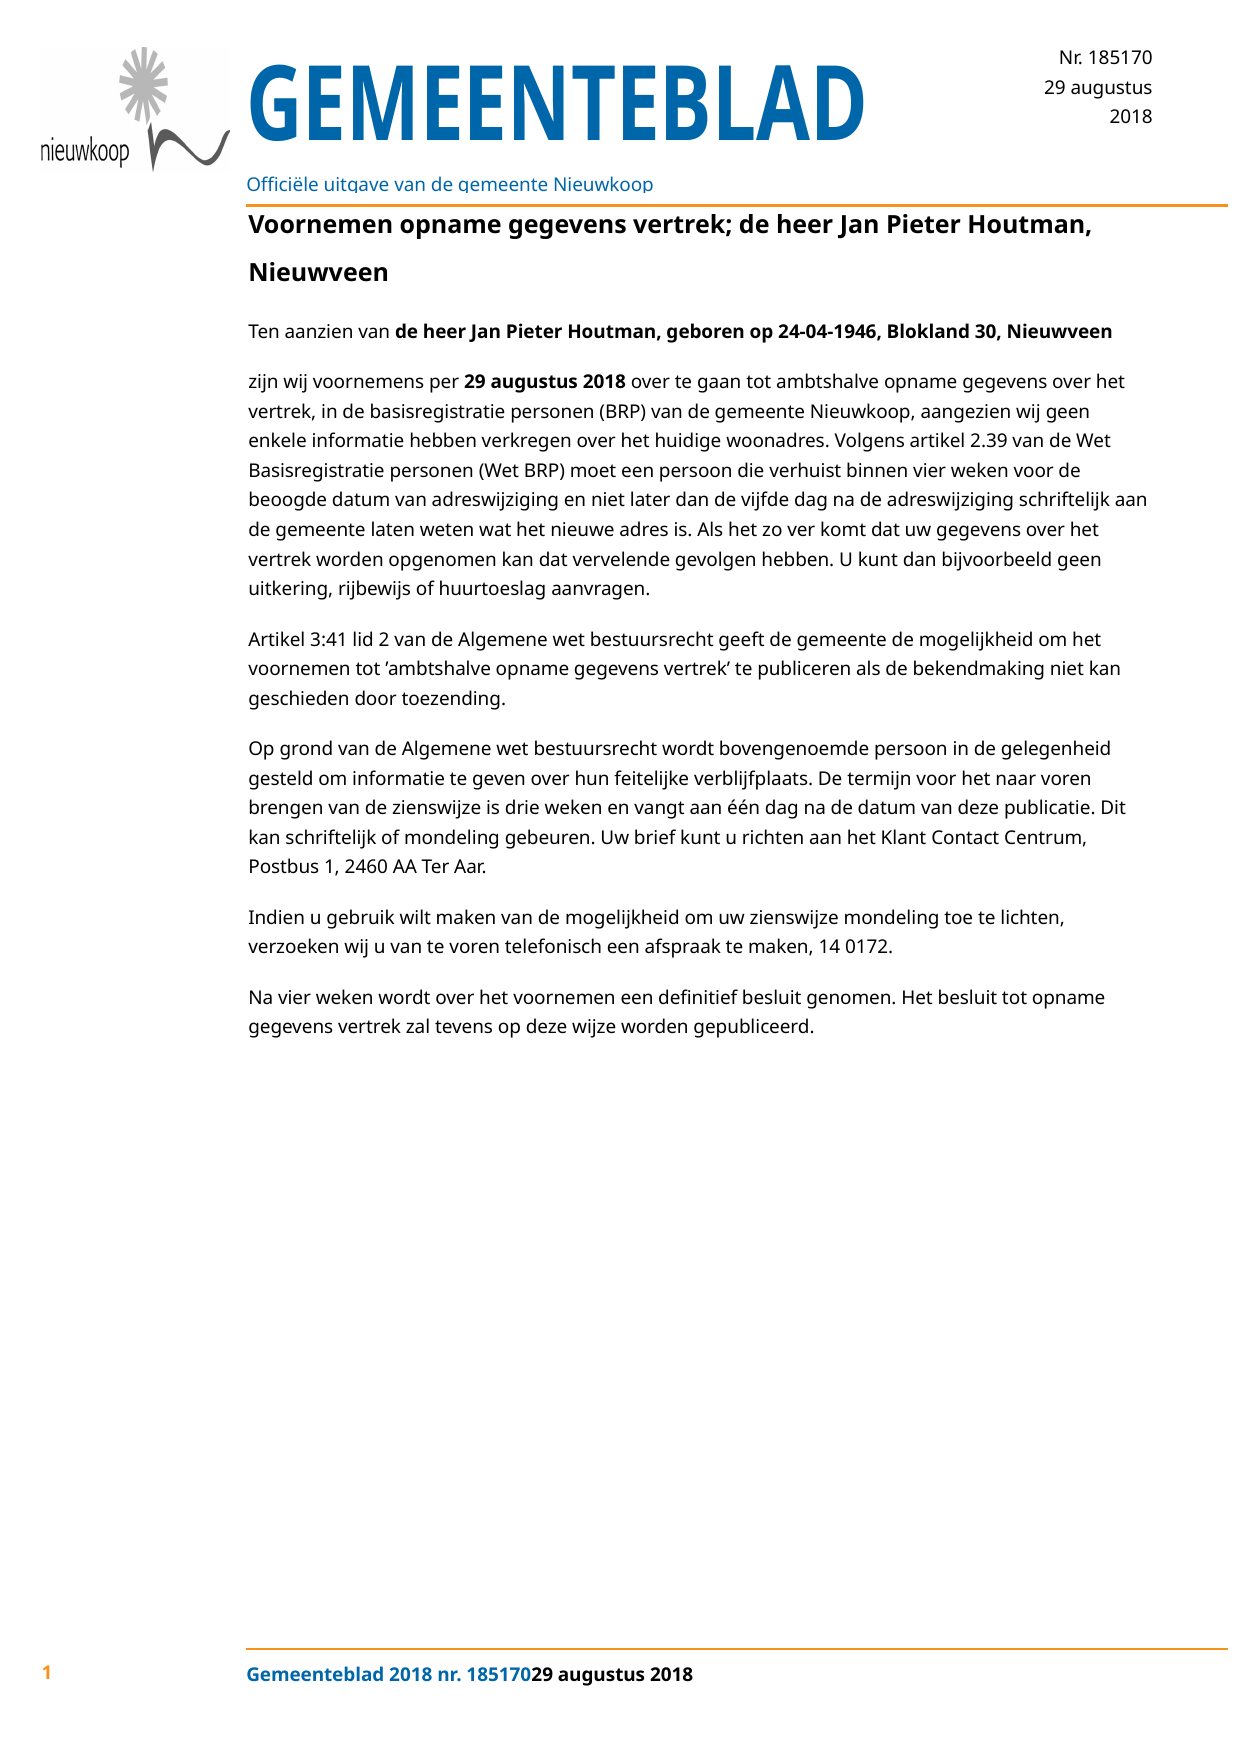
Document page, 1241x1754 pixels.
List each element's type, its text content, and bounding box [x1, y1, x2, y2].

text Op grond van de Algemene wet bestuursrecht wordt bovengenoemde persoon in de gelegenheid gesteld om informatie te geven over hun feitelijke verblijfplaats. De termijn voor het naar voren brengen van de zienswijze is drie weken en vangt aan één dag na de datum van deze publicatie. Dit kan schriftelijk of mondeling gebeuren. Uw brief kunt u richten aan het Klant Contact Centrum, Postbus 1, 2460 AA Ter Aar. [248, 735, 1152, 879]
picture [41, 47, 231, 172]
text Artikel 3:41 lid 2 van de Algemene wet bestuursrecht geeft de gemeente de mogelijkheid om het voornemen tot ’ambtshalve opname gegevens vertrek’ te publiceren als de bekendmaking niet kan geschieden door toezending. [248, 626, 1152, 711]
text Na vier weken wordt over het voornemen een definitief besluit genomen. Het besluit tot opname gegevens vertrek zal tevens op deze wijze worden gepubliceerd. [248, 984, 1152, 1039]
text Voornemen opname gegevens vertrek; de heer Jan Pieter Houtman, Nieuwveen [248, 207, 1152, 288]
text Indien u gebruik wilt maken van de mogelijkheid om uw zienswijze mondeling toe te lichten, verzoeken wij u van te voren telefonisch een afspraak te maken, 14 0172. [248, 904, 1152, 959]
text Ten aanzien van de heer Jan Pieter Houtman, geboren op 24-04-1946, Blokland 30, Nieuwveen [248, 318, 1152, 344]
text zijn wij voornemens per 29 augustus 2018 over te gaan tot ambtshalve opname gegevens over het vertrek, in de basisregistratie personen (BRP) van de gemeente Nieuwkoop, aangezien wij geen enkele informatie hebben verkregen over het huidige woonadres. Volgens artikel 2.39 van de Wet Basisregistratie personen (Wet BRP) moet een persoon die verhuist binnen vier weken voor de beoogde datum van adreswijziging en niet later dan de vijfde dag na de adreswijziging schriftelijk aan de gemeente laten weten wat het nieuwe adres is. Als het zo ver komt dat uw gegevens over het vertrek worden opgenomen kan dat vervelende gevolgen hebben. U kunt dan bijvoorbeeld geen uitkering, rijbewijs of huurtoeslag aanvragen. [248, 368, 1152, 601]
